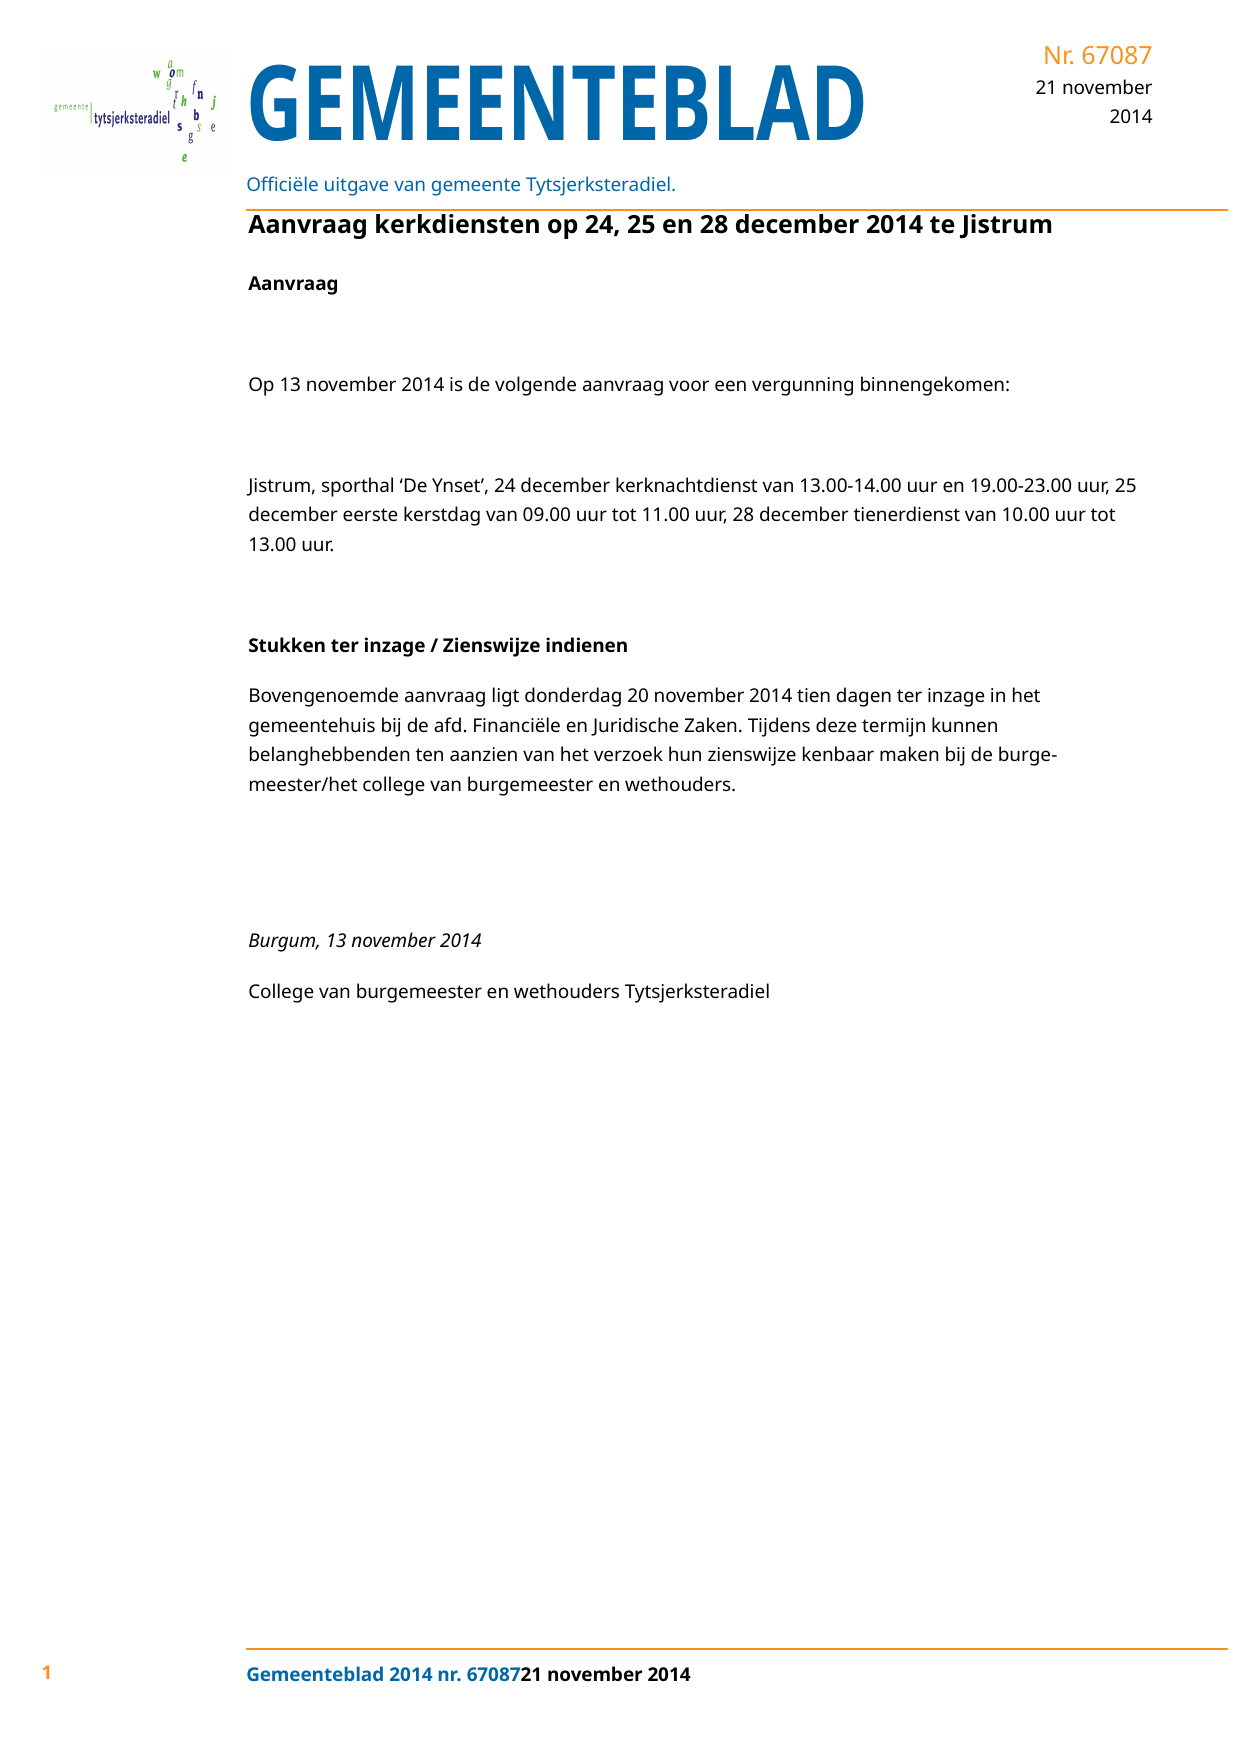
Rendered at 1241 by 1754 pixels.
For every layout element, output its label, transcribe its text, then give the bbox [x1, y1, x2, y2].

text College van burgemeester en wethouders Tytsjerksteradiel [248, 979, 1152, 1004]
text Burgum, 13 november 2014 [248, 927, 1152, 953]
text Bovengenoemde aanvraag ligt donderdag 20 november 2014 tien dagen ter inzage in het gemeentehuis bij de afd. Financiële en Juridische Zaken. Tijdens deze termijn kunnen belanghebbenden ten aanzien van het verzoek hun zienswijze kenbaar maken bij de burge­meester/het college van burgemeester en wethouders. [248, 682, 1152, 797]
text Aanvraag [248, 270, 1152, 296]
text Stukken ter inzage / Zienswijze indienen [248, 632, 1152, 658]
text Aanvraag kerkdiensten op 24, 25 en 28 december 2014 te Jistrum [248, 211, 1152, 241]
picture [41, 47, 231, 172]
text Op 13 november 2014 is de volgende aanvraag voor een vergunning binnengekomen: [248, 371, 1152, 397]
text Jistrum, sporthal ‘De Ynset’, 24 december kerknachtdienst van 13.00-14.00 uur en 19.00-23.00 uur, 25 december eerste kerstdag van 09.00 uur tot 11.00 uur, 28 december tienerdienst van 10.00 uur tot 13.00 uur. [248, 472, 1152, 557]
